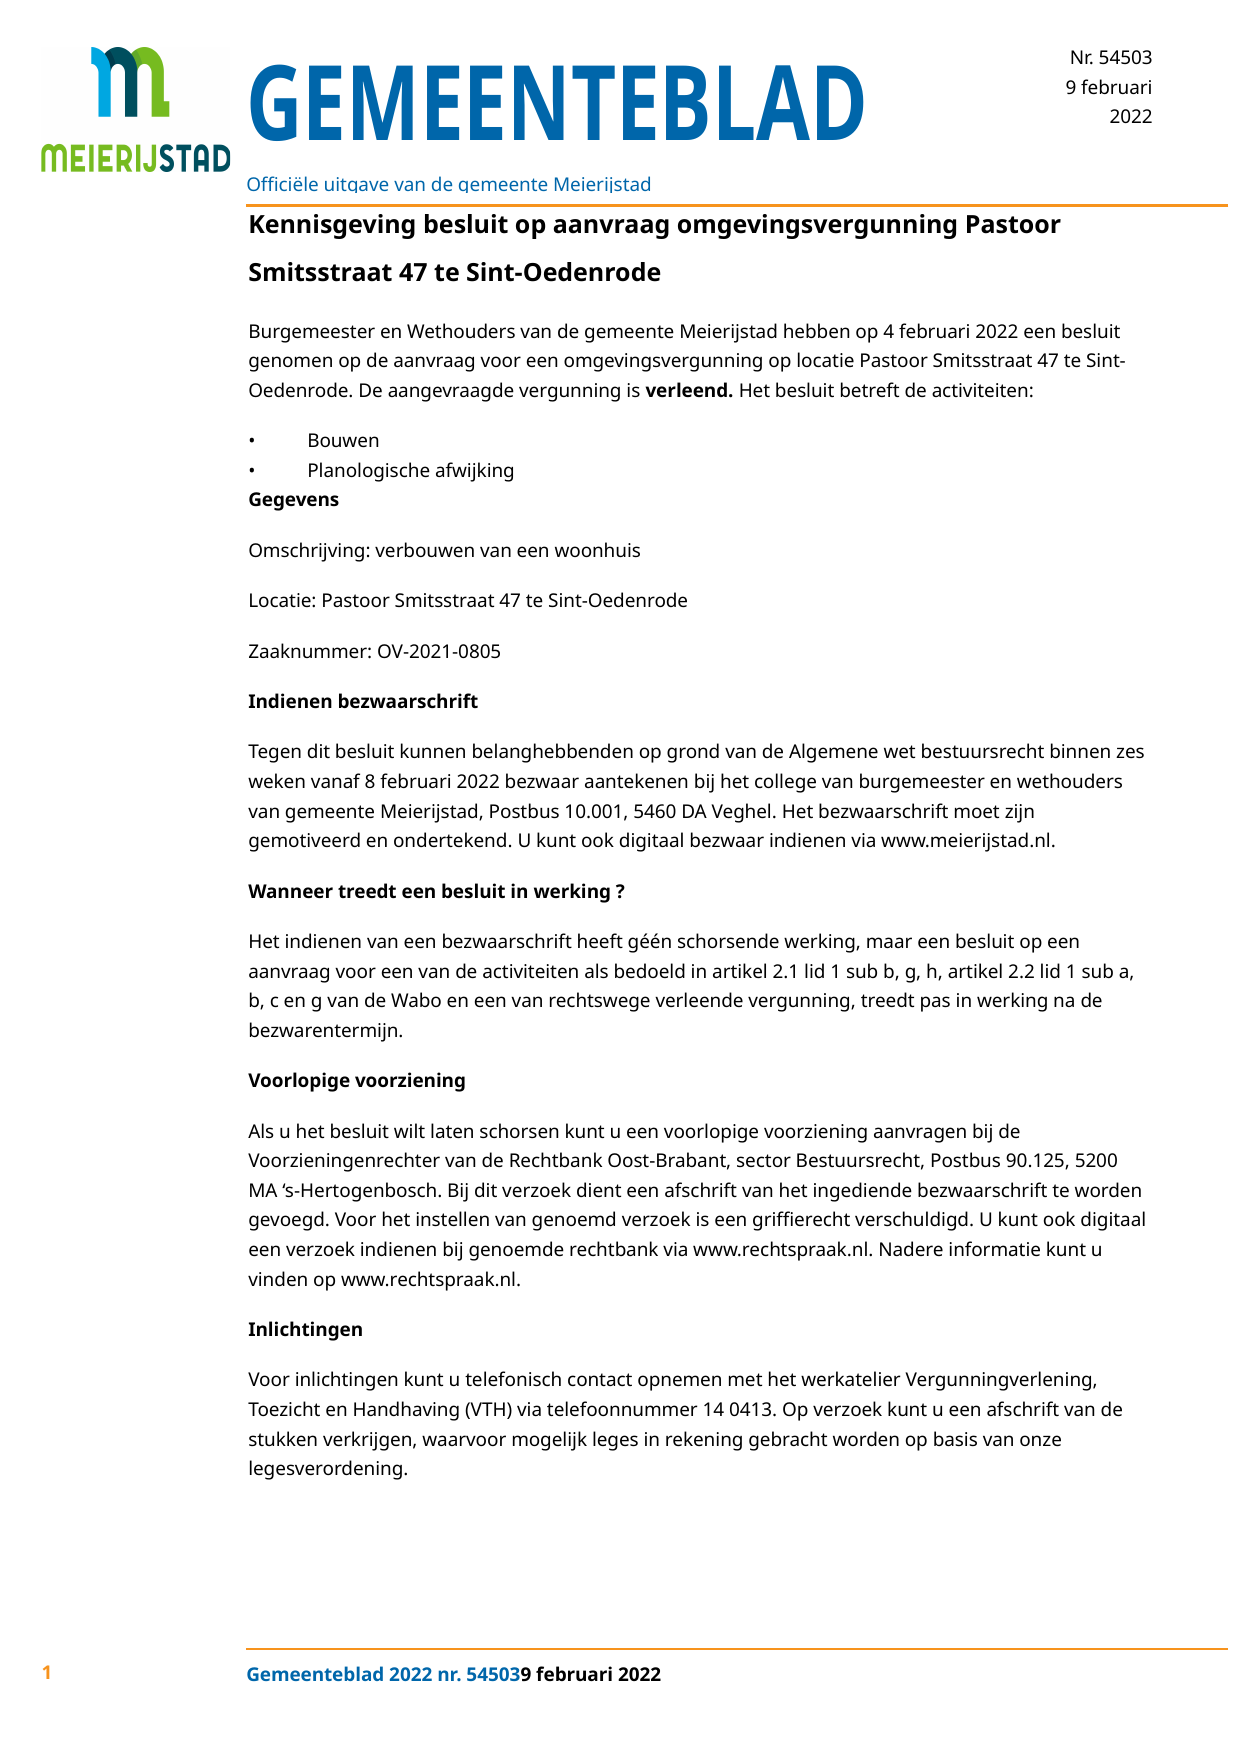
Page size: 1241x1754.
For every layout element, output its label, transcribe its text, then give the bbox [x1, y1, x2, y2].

text Wanneer treedt een besluit in werking ? [248, 878, 1152, 904]
text Indienen bezwaarschrift [248, 688, 1152, 714]
text Omschrijving: verbouwen van een woonhuis [248, 537, 1152, 563]
picture [41, 47, 231, 172]
text Inlichtingen [248, 1316, 1152, 1342]
list Planologische afwijking [248, 457, 1152, 483]
text Locatie: Pastoor Smitsstraat 47 te Sint-Oedenrode [248, 587, 1152, 613]
text Voor inlichtingen kunt u telefonisch contact opnemen met het werkatelier Vergunningverlening, Toezicht en Handhaving (VTH) via telefoonnummer 14 0413. Op verzoek kunt u een afschrift van de stukken verkrijgen, waarvoor mogelijk leges in rekening gebracht worden op basis van onze legesverordening. [248, 1367, 1152, 1481]
text Tegen dit besluit kunnen belanghebbenden op grond van de Algemene wet bestuursrecht binnen zes weken vanaf 8 februari 2022 bezwaar aantekenen bij het college van burgemeester en wethouders van gemeente Meierijstad, Postbus 10.001, 5460 DA Veghel. Het bezwaarschrift moet zijn gemotiveerd en ondertekend. U kunt ook digitaal bezwaar indienen via www.meierijstad.nl. [248, 739, 1152, 853]
text Zaaknummer: OV-2021-0805 [248, 638, 1152, 664]
text Gegevens [248, 487, 1152, 512]
text Burgemeester en Wethouders van de gemeente Meierijstad hebben op 4 februari 2022 een besluit genomen op de aanvraag voor een omgevingsvergunning op locatie Pastoor Smitsstraat 47 te Sint-Oedenrode. De aangevraagde vergunning is verleend. Het besluit betreft de activiteiten: [248, 318, 1152, 403]
text Kennisgeving besluit op aanvraag omgevingsvergunning Pastoor Smitsstraat 47 te Sint-Oedenrode [248, 207, 1152, 288]
text Als u het besluit wilt laten schorsen kunt u een voorlopige voorziening aanvragen bij de Voorzieningenrechter van de Rechtbank Oost-Brabant, sector Bestuursrecht, Postbus 90.125, 5200 MA ‘s-Hertogenbosch. Bij dit verzoek dient een afschrift van het ingediende bezwaarschrift te worden gevoegd. Voor het instellen van genoemd verzoek is een griffierecht verschuldigd. U kunt ook digitaal een verzoek indienen bij genoemde rechtbank via www.rechtspraak.nl. Nadere informatie kunt u vinden op www.rechtspraak.nl. [248, 1118, 1152, 1292]
list Bouwen [248, 427, 1152, 453]
text Voorlopige voorziening [248, 1067, 1152, 1093]
text Het indienen van een bezwaarschrift heeft géén schorsende werking, maar een besluit op een aanvraag voor een van de activiteiten als bedoeld in artikel 2.1 lid 1 sub b, g, h, artikel 2.2 lid 1 sub a, b, c en g van de Wabo en een van rechtswege verleende vergunning, treedt pas in werking na de bezwarentermijn. [248, 928, 1152, 1043]
